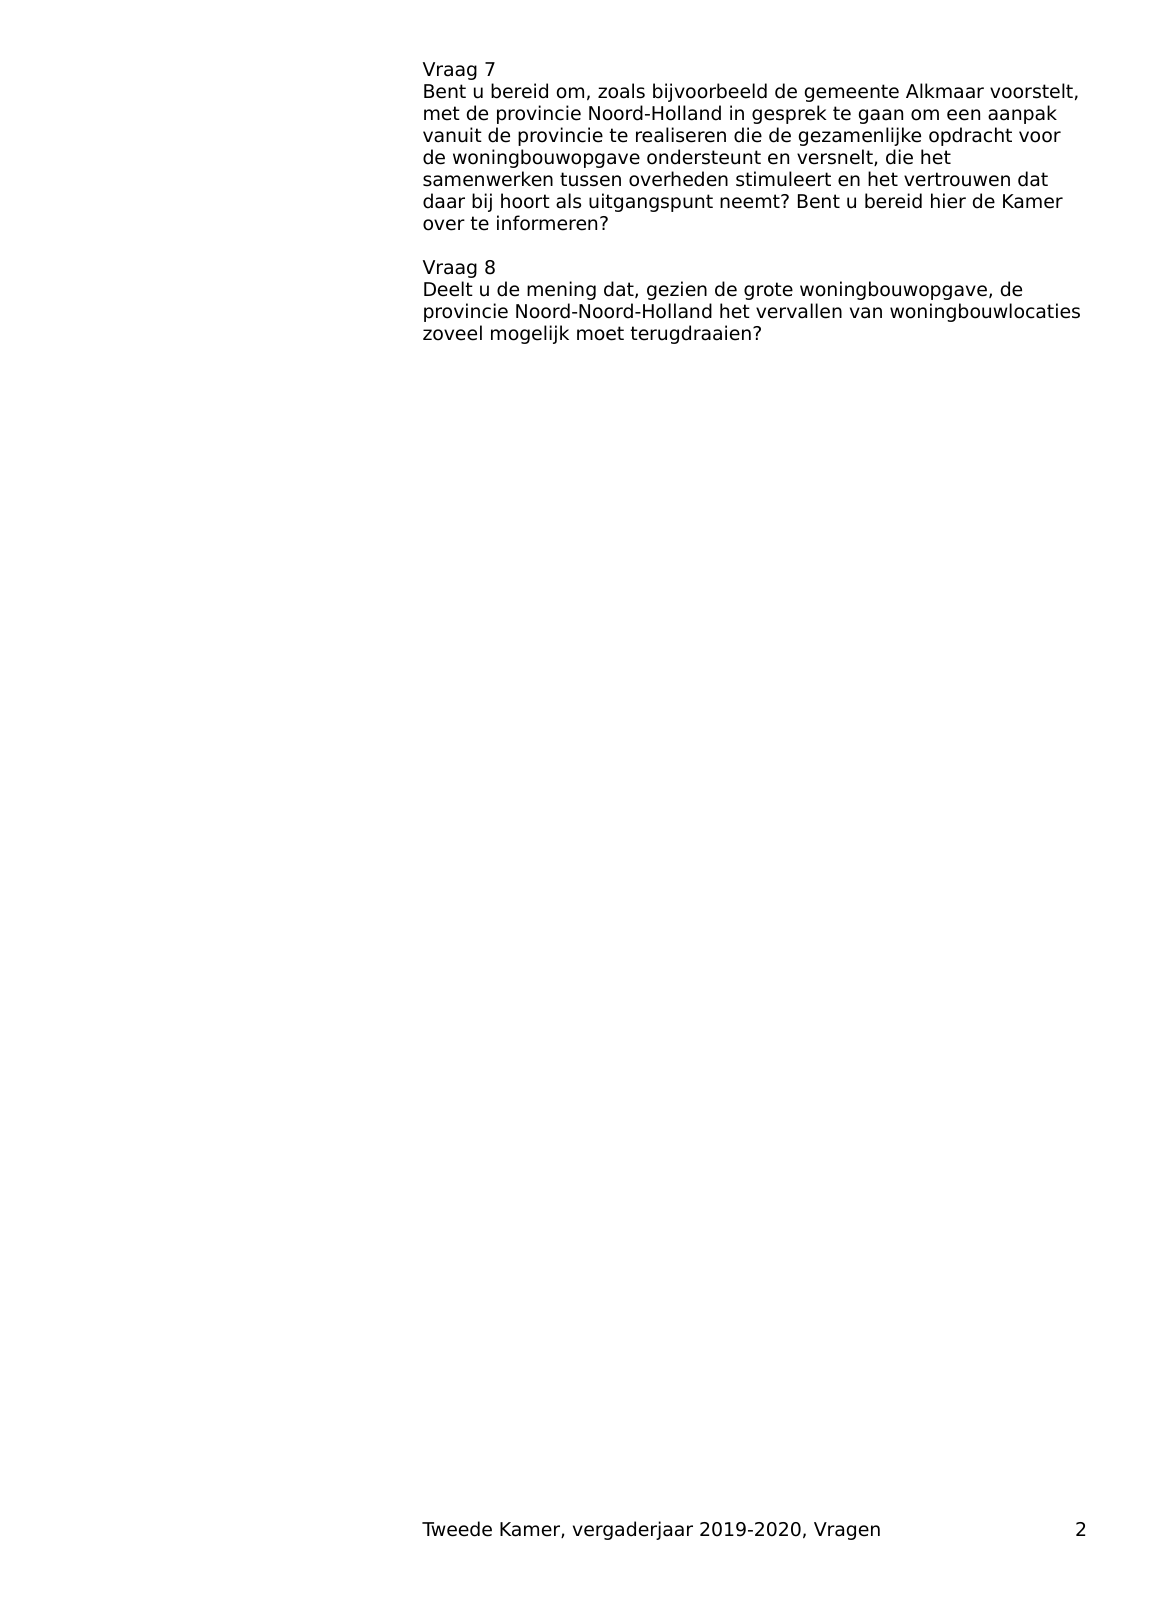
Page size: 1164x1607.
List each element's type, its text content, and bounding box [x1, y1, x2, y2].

text Deelt u de mening dat, gezien de grote woningbouwopgave, de provincie Noord-Noord-Holland het vervallen van woningbouwlocaties zoveel mogelijk moet terugdraaien? [422, 279, 1087, 345]
text Vraag 8 [422, 257, 1087, 279]
text Vraag 7 [422, 59, 1087, 81]
text Bent u bereid om, zoals bijvoorbeeld de gemeente Alkmaar voorstelt, met de provincie Noord-Holland in gesprek te gaan om een aanpak vanuit de provincie te realiseren die de gezamenlijke opdracht voor de woningbouwopgave ondersteunt en versnelt, die het samenwerken tussen overheden stimuleert en het vertrouwen dat daar bij hoort als uitgangspunt neemt? Bent u bereid hier de Kamer over te informeren? [422, 81, 1087, 235]
